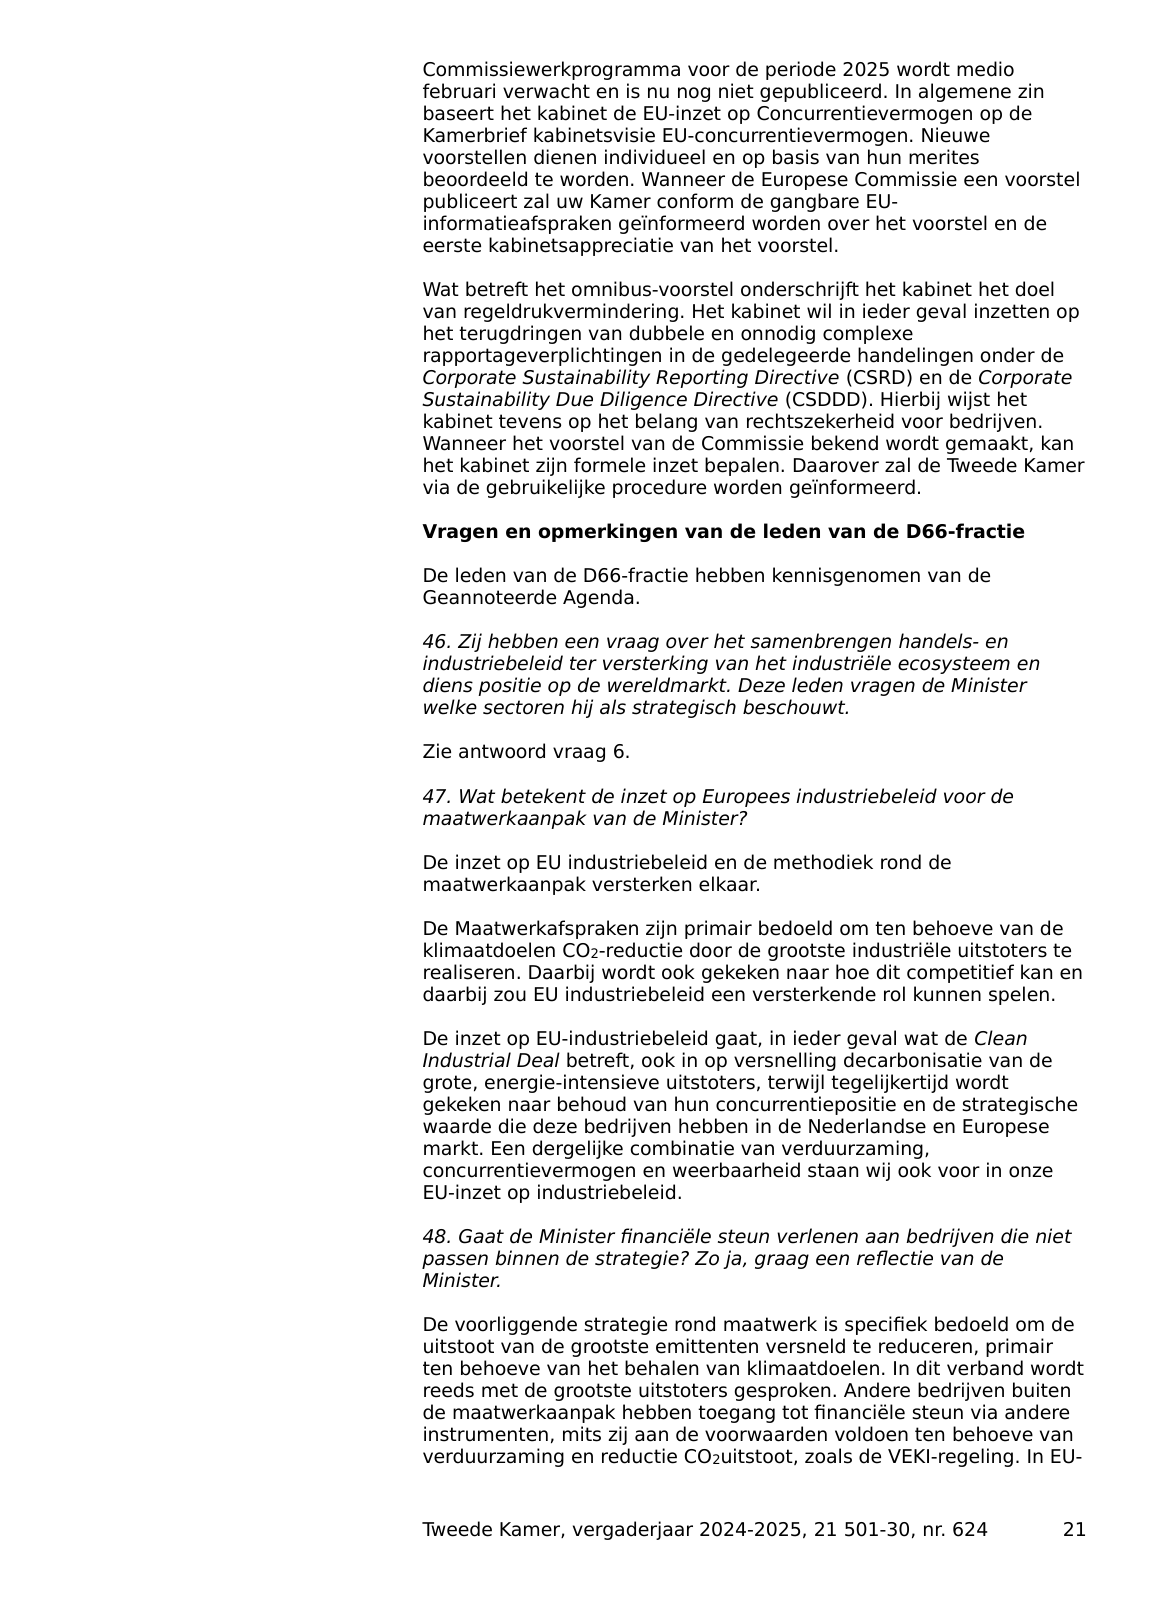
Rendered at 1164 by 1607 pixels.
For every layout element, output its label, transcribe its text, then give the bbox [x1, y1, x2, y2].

text De inzet op EU industriebeleid en de methodiek rond de maatwerkaanpak versterken elkaar. [422, 852, 1087, 896]
text Zie antwoord vraag 6. [422, 741, 1087, 763]
text De leden van de D66-fractie hebben kennisgenomen van de Geannoteerde Agenda. [422, 565, 1087, 609]
text De Maatwerkafspraken zijn primair bedoeld om ten behoeve van de klimaatdoelen CO2-reductie door de grootste industriële uitstoters te realiseren. Daarbij wordt ook gekeken naar hoe dit competitief kan en daarbij zou EU industriebeleid een versterkende rol kunnen spelen. [422, 918, 1087, 1006]
text 48. Gaat de Minister financiële steun verlenen aan bedrijven die niet passen binnen de strategie? Zo ja, graag een reflectie van de Minister. [422, 1226, 1087, 1292]
text Wat betreft het omnibus-voorstel onderschrijft het kabinet het doel van regeldrukvermindering. Het kabinet wil in ieder geval inzetten op het terugdringen van dubbele en onnodig complexe rapportageverplichtingen in de gedelegeerde handelingen onder de Corporate Sustainability Reporting Directive (CSRD) en de Corporate Sustainability Due Diligence Directive (CSDDD). Hierbij wijst het kabinet tevens op het belang van rechtszekerheid voor bedrijven. Wanneer het voorstel van de Commissie bekend wordt gemaakt, kan het kabinet zijn formele inzet bepalen. Daarover zal de Tweede Kamer via de gebruikelijke procedure worden geïnformeerd. [422, 279, 1087, 499]
text De voorliggende strategie rond maatwerk is specifiek bedoeld om de uitstoot van de grootste emittenten versneld te reduceren, primair ten behoeve van het behalen van klimaatdoelen. In dit verband wordt reeds met de grootste uitstoters gesproken. Andere bedrijven buiten de maatwerkaanpak hebben toegang tot financiële steun via andere instrumenten, mits zij aan de voorwaarden voldoen ten behoeve van verduurzaming en reductie CO2uitstoot, zoals de VEKI-regeling. In EU- [422, 1314, 1087, 1468]
text Commissiewerkprogramma voor de periode 2025 wordt medio februari verwacht en is nu nog niet gepubliceerd. In algemene zin baseert het kabinet de EU-inzet op Concurrentievermogen op de Kamerbrief kabinetsvisie EU-concurrentievermogen. Nieuwe voorstellen dienen individueel en op basis van hun merites beoordeeld te worden. Wanneer de Europese Commissie een voorstel publiceert zal uw Kamer conform de gangbare EU-informatieafspraken geïnformeerd worden over het voorstel en de eerste kabinetsappreciatie van het voorstel. [422, 59, 1087, 257]
text 46. Zij hebben een vraag over het samenbrengen handels- en industriebeleid ter versterking van het industriële ecosysteem en diens positie op de wereldmarkt. Deze leden vragen de Minister welke sectoren hij als strategisch beschouwt. [422, 631, 1087, 719]
text 47. Wat betekent de inzet op Europees industriebeleid voor de maatwerkaanpak van de Minister? [422, 786, 1087, 829]
subtitle Vragen en opmerkingen van de leden van de D66-fractie [422, 521, 1087, 543]
text De inzet op EU-industriebeleid gaat, in ieder geval wat de Clean Industrial Deal betreft, ook in op versnelling decarbonisatie van de grote, energie-intensieve uitstoters, terwijl tegelijkertijd wordt gekeken naar behoud van hun concurrentiepositie en de strategische waarde die deze bedrijven hebben in de Nederlandse en Europese markt. Een dergelijke combinatie van verduurzaming, concurrentievermogen en weerbaarheid staan wij ook voor in onze EU-inzet op industriebeleid. [422, 1028, 1087, 1204]
